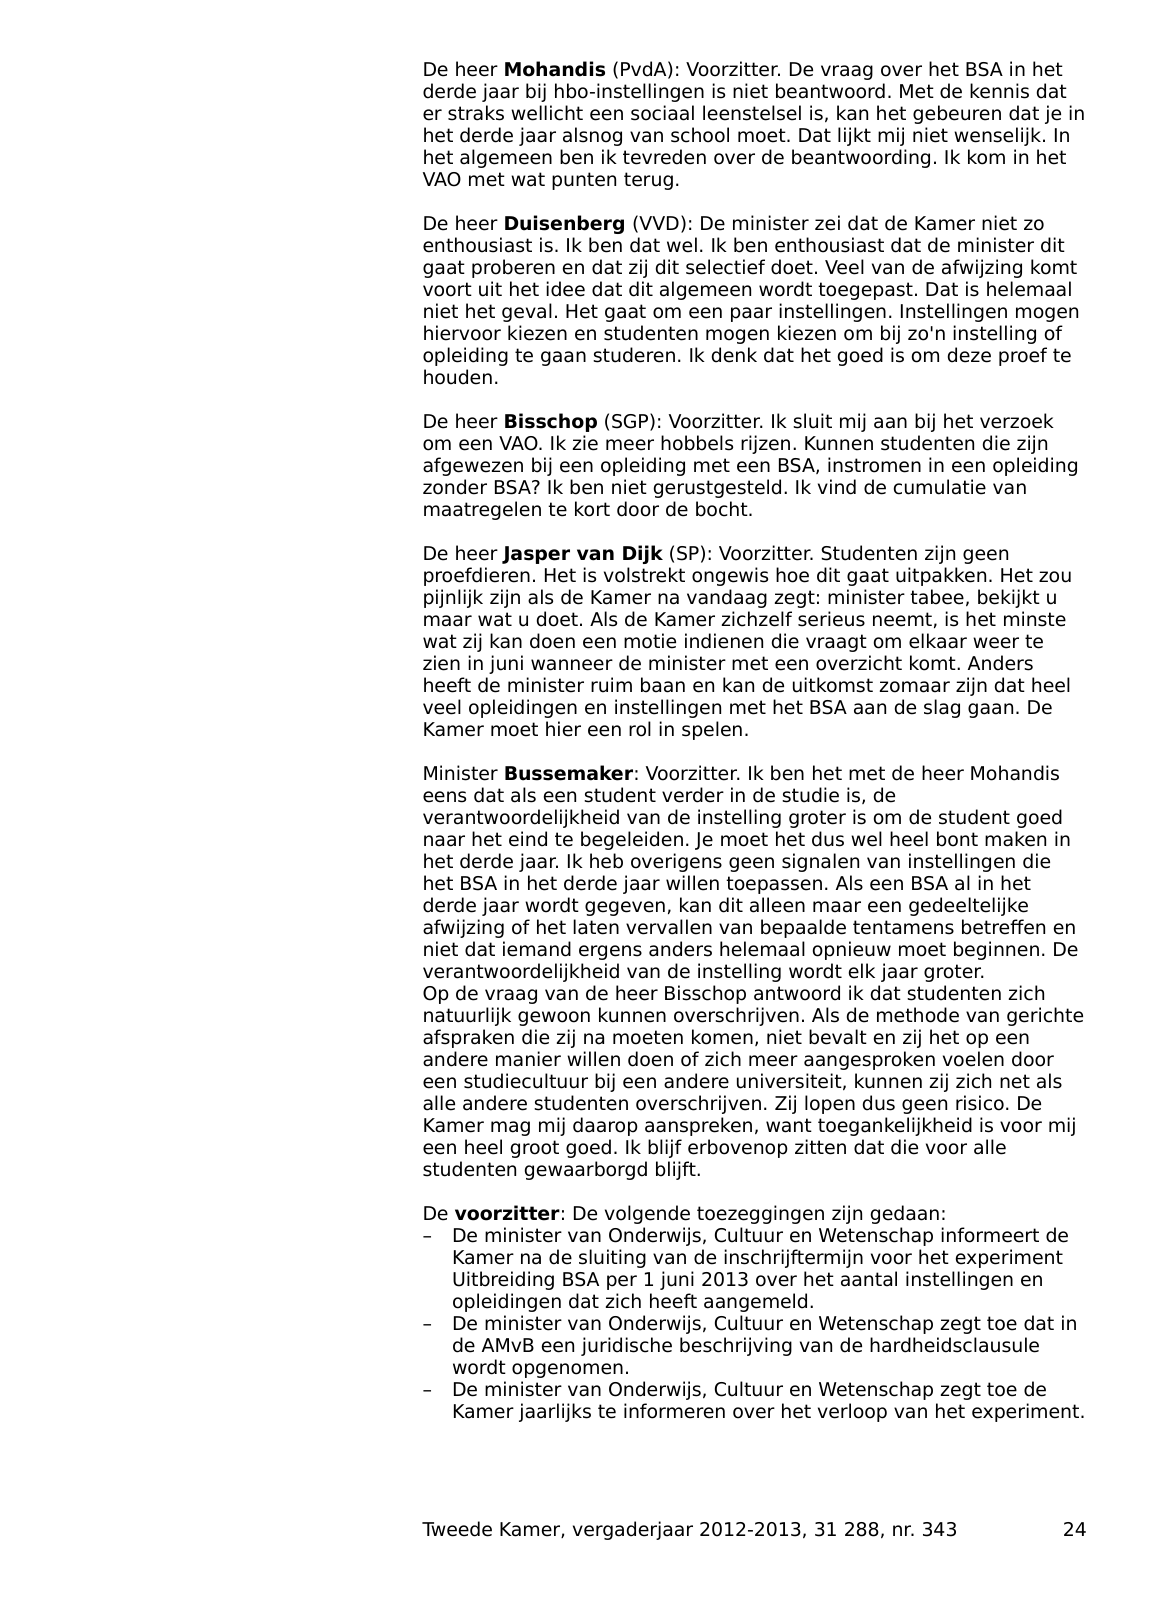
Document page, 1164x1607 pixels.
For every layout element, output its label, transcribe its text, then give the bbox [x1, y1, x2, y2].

text De heer Duisenberg (VVD): De minister zei dat de Kamer niet zo enthousiast is. Ik ben dat wel. Ik ben enthousiast dat de minister dit gaat proberen en dat zij dit selectief doet. Veel van de afwijzing komt voort uit het idee dat dit algemeen wordt toegepast. Dat is helemaal niet het geval. Het gaat om een paar instellingen. Instellingen mogen hiervoor kiezen en studenten mogen kiezen om bij zo'n instelling of opleiding te gaan studeren. Ik denk dat het goed is om deze proef te houden. [422, 213, 1087, 389]
text De heer Mohandis (PvdA): Voorzitter. De vraag over het BSA in het derde jaar bij hbo-instellingen is niet beantwoord. Met de kennis dat er straks wellicht een sociaal leenstelsel is, kan het gebeuren dat je in het derde jaar alsnog van school moet. Dat lijkt mij niet wenselijk. In het algemeen ben ik tevreden over de beantwoording. Ik kom in het VAO met wat punten terug. [422, 59, 1087, 191]
text – De minister van Onderwijs, Cultuur en Wetenschap informeert de Kamer na de sluiting van de inschrijftermijn voor het experiment Uitbreiding BSA per 1 juni 2013 over het aantal instellingen en opleidingen dat zich heeft aangemeld. [422, 1225, 1087, 1313]
text Minister Bussemaker: Voorzitter. Ik ben het met de heer Mohandis eens dat als een student verder in de studie is, de verantwoordelijkheid van de instelling groter is om de student goed naar het eind te begeleiden. Je moet het dus wel heel bont maken in het derde jaar. Ik heb overigens geen signalen van instellingen die het BSA in het derde jaar willen toepassen. Als een BSA al in het derde jaar wordt gegeven, kan dit alleen maar een gedeeltelijke afwijzing of het laten vervallen van bepaalde tentamens betreffen en niet dat iemand ergens anders helemaal opnieuw moet beginnen. De verantwoordelijkheid van de instelling wordt elk jaar groter. [422, 763, 1087, 983]
text – De minister van Onderwijs, Cultuur en Wetenschap zegt toe dat in de AMvB een juridische beschrijving van de hardheidsclausule wordt opgenomen. [422, 1313, 1087, 1379]
text De heer Bisschop (SGP): Voorzitter. Ik sluit mij aan bij het verzoek om een VAO. Ik zie meer hobbels rijzen. Kunnen studenten die zijn afgewezen bij een opleiding met een BSA, instromen in een opleiding zonder BSA? Ik ben niet gerustgesteld. Ik vind de cumulatie van maatregelen te kort door de bocht. [422, 411, 1087, 521]
text De heer Jasper van Dijk (SP): Voorzitter. Studenten zijn geen proefdieren. Het is volstrekt ongewis hoe dit gaat uitpakken. Het zou pijnlijk zijn als de Kamer na vandaag zegt: minister tabee, bekijkt u maar wat u doet. Als de Kamer zichzelf serieus neemt, is het minste wat zij kan doen een motie indienen die vraagt om elkaar weer te zien in juni wanneer de minister met een overzicht komt. Anders heeft de minister ruim baan en kan de uitkomst zomaar zijn dat heel veel opleidingen en instellingen met het BSA aan de slag gaan. De Kamer moet hier een rol in spelen. [422, 543, 1087, 741]
text De voorzitter: De volgende toezeggingen zijn gedaan: [422, 1203, 1087, 1225]
text Op de vraag van de heer Bisschop antwoord ik dat studenten zich natuurlijk gewoon kunnen overschrijven. Als de methode van gerichte afspraken die zij na moeten komen, niet bevalt en zij het op een andere manier willen doen of zich meer aangesproken voelen door een studiecultuur bij een andere universiteit, kunnen zij zich net als alle andere studenten overschrijven. Zij lopen dus geen risico. De Kamer mag mij daarop aanspreken, want toegankelijkheid is voor mij een heel groot goed. Ik blijf erbovenop zitten dat die voor alle studenten gewaarborgd blijft. [422, 983, 1087, 1181]
text – De minister van Onderwijs, Cultuur en Wetenschap zegt toe de Kamer jaarlijks te informeren over het verloop van het experiment. [422, 1379, 1087, 1423]
